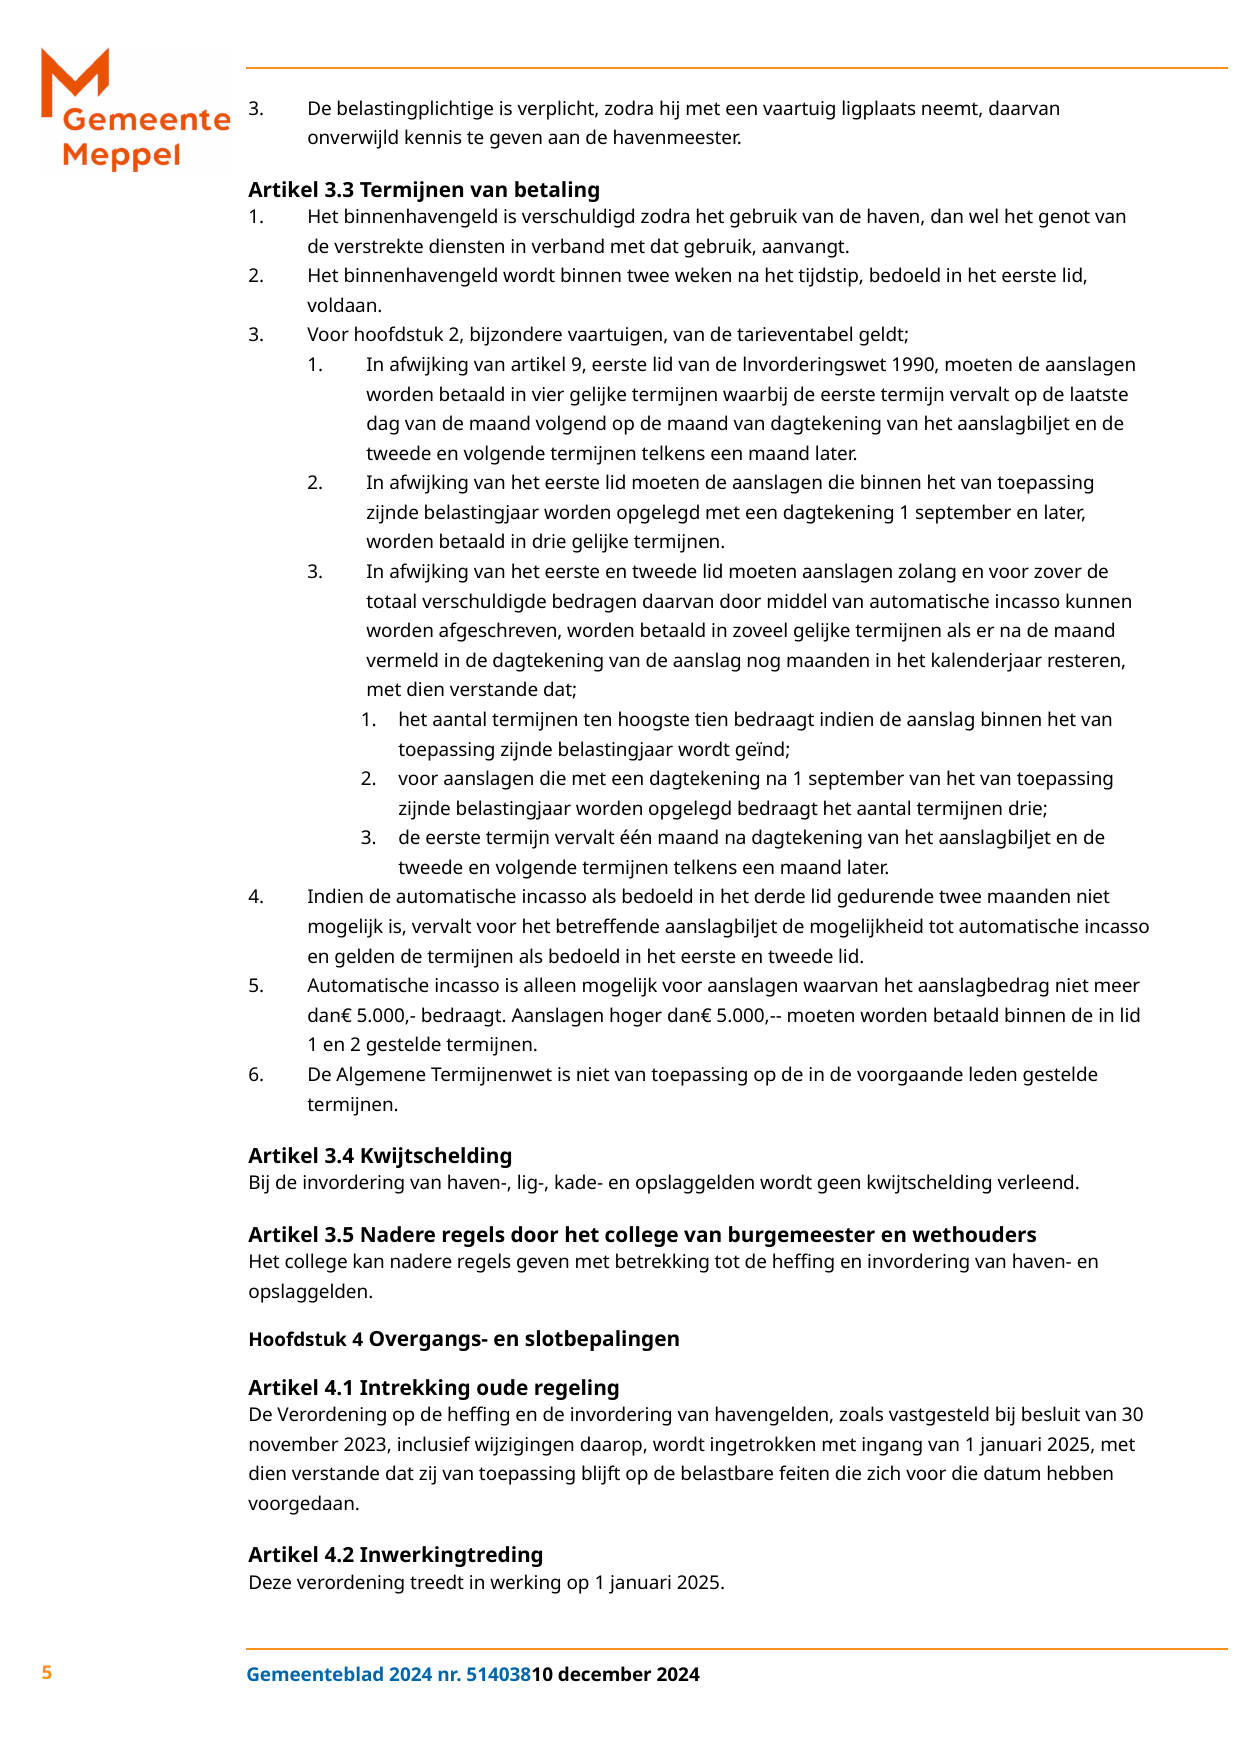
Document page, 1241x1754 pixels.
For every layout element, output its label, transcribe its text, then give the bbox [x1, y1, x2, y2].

text Artikel 4.1 Intrekking oude regeling [248, 1373, 1152, 1401]
list Het binnenhavengeld is verschuldigd zodra het gebruik van de haven, dan wel het genot van de verstrekte diensten in verband met dat gebruik, aanvangt. [248, 203, 1152, 258]
list In afwijking van het eerste en tweede lid moeten aanslagen zolang en voor zover de totaal verschuldigde bedragen daarvan door middel van automatische incasso kunnen worden afgeschreven, worden betaald in zoveel gelijke termijnen als er na de maand vermeld in de dagtekening van de aanslag nog maanden in het kalenderjaar resteren, met dien verstande dat; [307, 558, 1152, 702]
text Hoofdstuk 4 Overgangs- en slotbepalingen [248, 1324, 1152, 1352]
list In afwijking van artikel 9, eerste lid van de lnvorderingswet 1990, moeten de aanslagen worden betaald in vier gelijke termijnen waarbij de eerste termijn vervalt op de laatste dag van de maand volgend op de maand van dagtekening van het aanslagbiljet en de tweede en volgende termijnen telkens een maand later. [307, 351, 1152, 466]
list Het binnenhavengeld wordt binnen twee weken na het tijdstip, bedoeld in het eerste lid, voldaan. [248, 262, 1152, 318]
text Artikel 3.3 Termijnen van betaling [248, 175, 1152, 203]
list De Algemene Termijnenwet is niet van toepassing op de in de voorgaande leden gestelde termijnen. [248, 1061, 1152, 1116]
text Deze verordening treedt in werking op 1 januari 2025. [248, 1569, 1152, 1595]
picture [41, 47, 231, 172]
list de eerste termijn vervalt één maand na dagtekening van het aanslagbiljet en de tweede en volgende termijnen telkens een maand later. [361, 824, 1152, 880]
text Artikel 3.5 Nadere regels door het college van burgemeester en wethouders [248, 1220, 1152, 1248]
list In afwijking van het eerste lid moeten de aanslagen die binnen het van toepassing zijnde belastingjaar worden opgelegd met een dagtekening 1 september en later, worden betaald in drie gelijke termijnen. [307, 469, 1152, 554]
text Bij de invordering van haven-, lig-, kade- en opslaggelden wordt geen kwijtschelding verleend. [248, 1169, 1152, 1195]
text Artikel 3.4 Kwijtschelding [248, 1141, 1152, 1169]
list het aantal termijnen ten hoogste tien bedraagt indien de aanslag binnen het van toepassing zijnde belastingjaar wordt geïnd; [361, 706, 1152, 761]
text Artikel 4.2 Inwerkingtreding [248, 1541, 1152, 1569]
list De belastingplichtige is verplicht, zodra hij met een vaartuig ligplaats neemt, daarvan onverwijld kennis te geven aan de havenmeester. [248, 95, 1152, 150]
text De Verordening op de heffing en de invordering van havengelden, zoals vastgesteld bij besluit van 30 november 2023, inclusief wijzigingen daarop, wordt ingetrokken met ingang van 1 januari 2025, met dien verstande dat zij van toepassing blijft op de belastbare feiten die zich voor die datum hebben voorgedaan. [248, 1401, 1152, 1516]
list Indien de automatische incasso als bedoeld in het derde lid gedurende twee maanden niet mogelijk is, vervalt voor het betreffende aanslagbiljet de mogelijkheid tot automatische incasso en gelden de termijnen als bedoeld in het eerste en tweede lid. [248, 884, 1152, 968]
list voor aanslagen die met een dagtekening na 1 september van het van toepassing zijnde belastingjaar worden opgelegd bedraagt het aantal termijnen drie; [361, 765, 1152, 821]
list Automatische incasso is alleen mogelijk voor aanslagen waarvan het aanslagbedrag niet meer dan€ 5.000,- bedraagt. Aanslagen hoger dan€ 5.000,-- moeten worden betaald binnen de in lid 1 en 2 gestelde termijnen. [248, 972, 1152, 1057]
text Het college kan nadere regels geven met betrekking tot de heffing en invordering van haven- en opslaggelden. [248, 1248, 1152, 1304]
list Voor hoofdstuk 2, bijzondere vaartuigen, van de tarieventabel geldt; [248, 322, 1152, 347]
